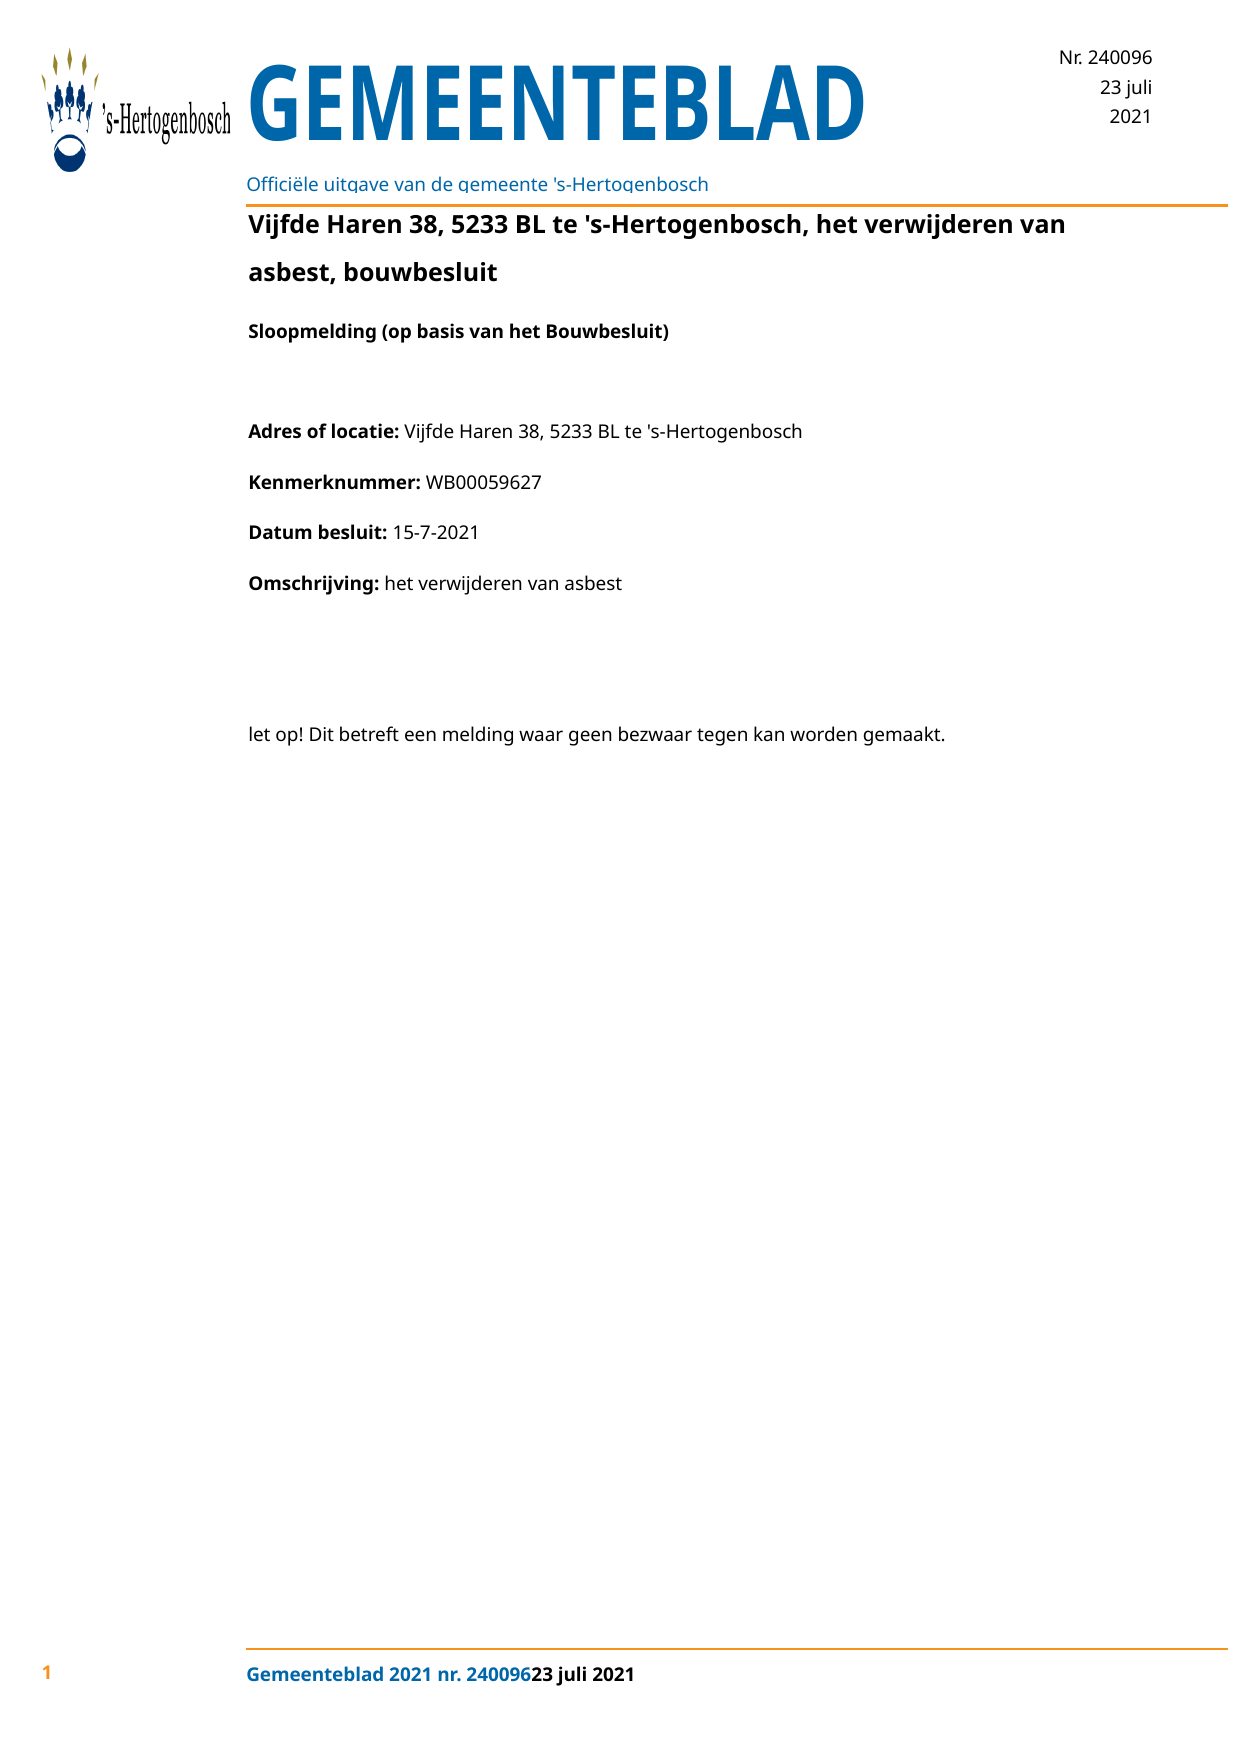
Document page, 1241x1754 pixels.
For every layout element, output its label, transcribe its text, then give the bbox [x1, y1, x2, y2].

text Adres of locatie: Vijfde Haren 38, 5233 BL te 's-Hertogenbosch [248, 419, 1152, 444]
picture [41, 47, 231, 172]
text Omschrijving: het verwijderen van asbest [248, 570, 1152, 596]
text Datum besluit: 15-7-2021 [248, 519, 1152, 545]
text Sloopmelding (op basis van het Bouwbesluit) [248, 318, 1152, 344]
text let op! Dit betreft een melding waar geen bezwaar tegen kan worden gemaakt. [248, 721, 1152, 747]
text Vijfde Haren 38, 5233 BL te 's-Hertogenbosch, het verwijderen van asbest, bouwbesluit [248, 207, 1152, 288]
text Kenmerknummer: WB00059627 [248, 469, 1152, 495]
